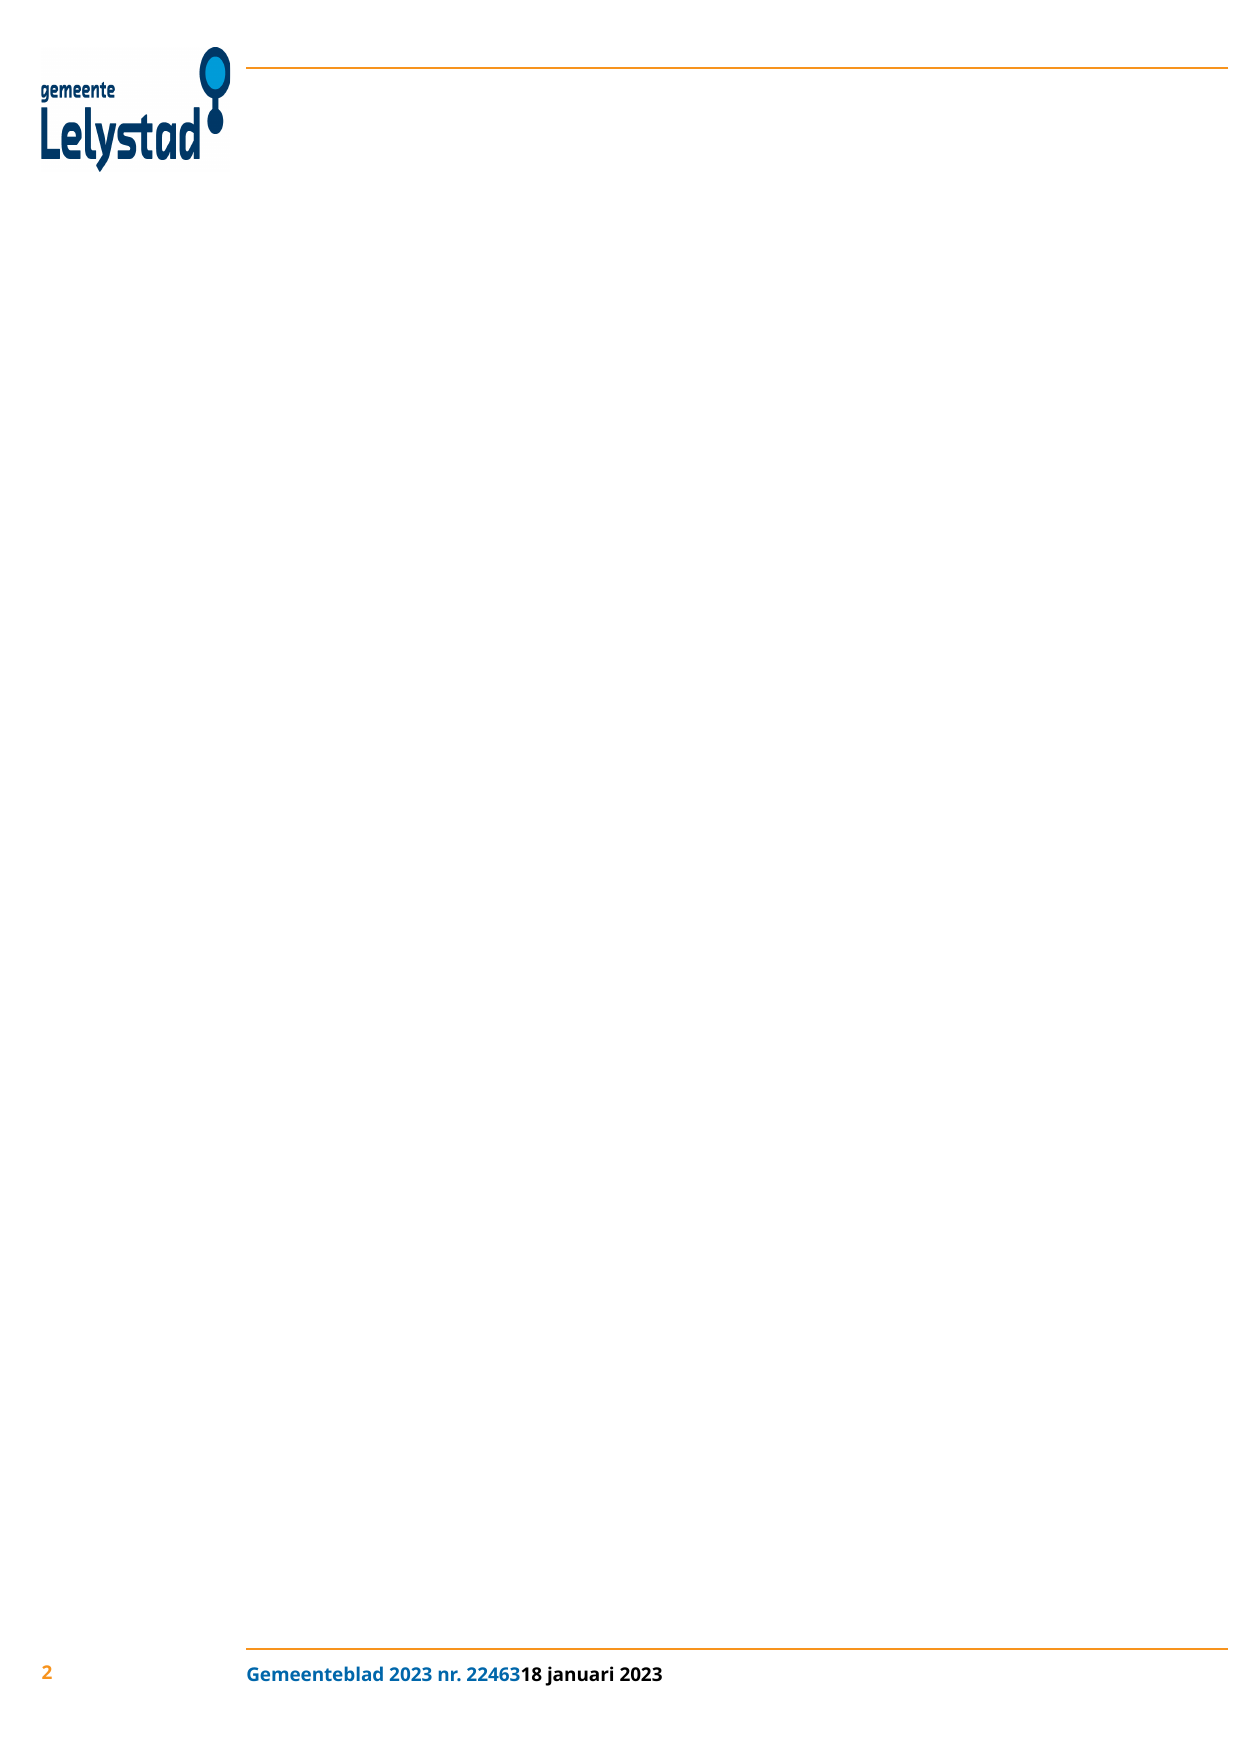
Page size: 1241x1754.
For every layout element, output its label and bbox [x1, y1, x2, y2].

picture [41, 47, 231, 172]
